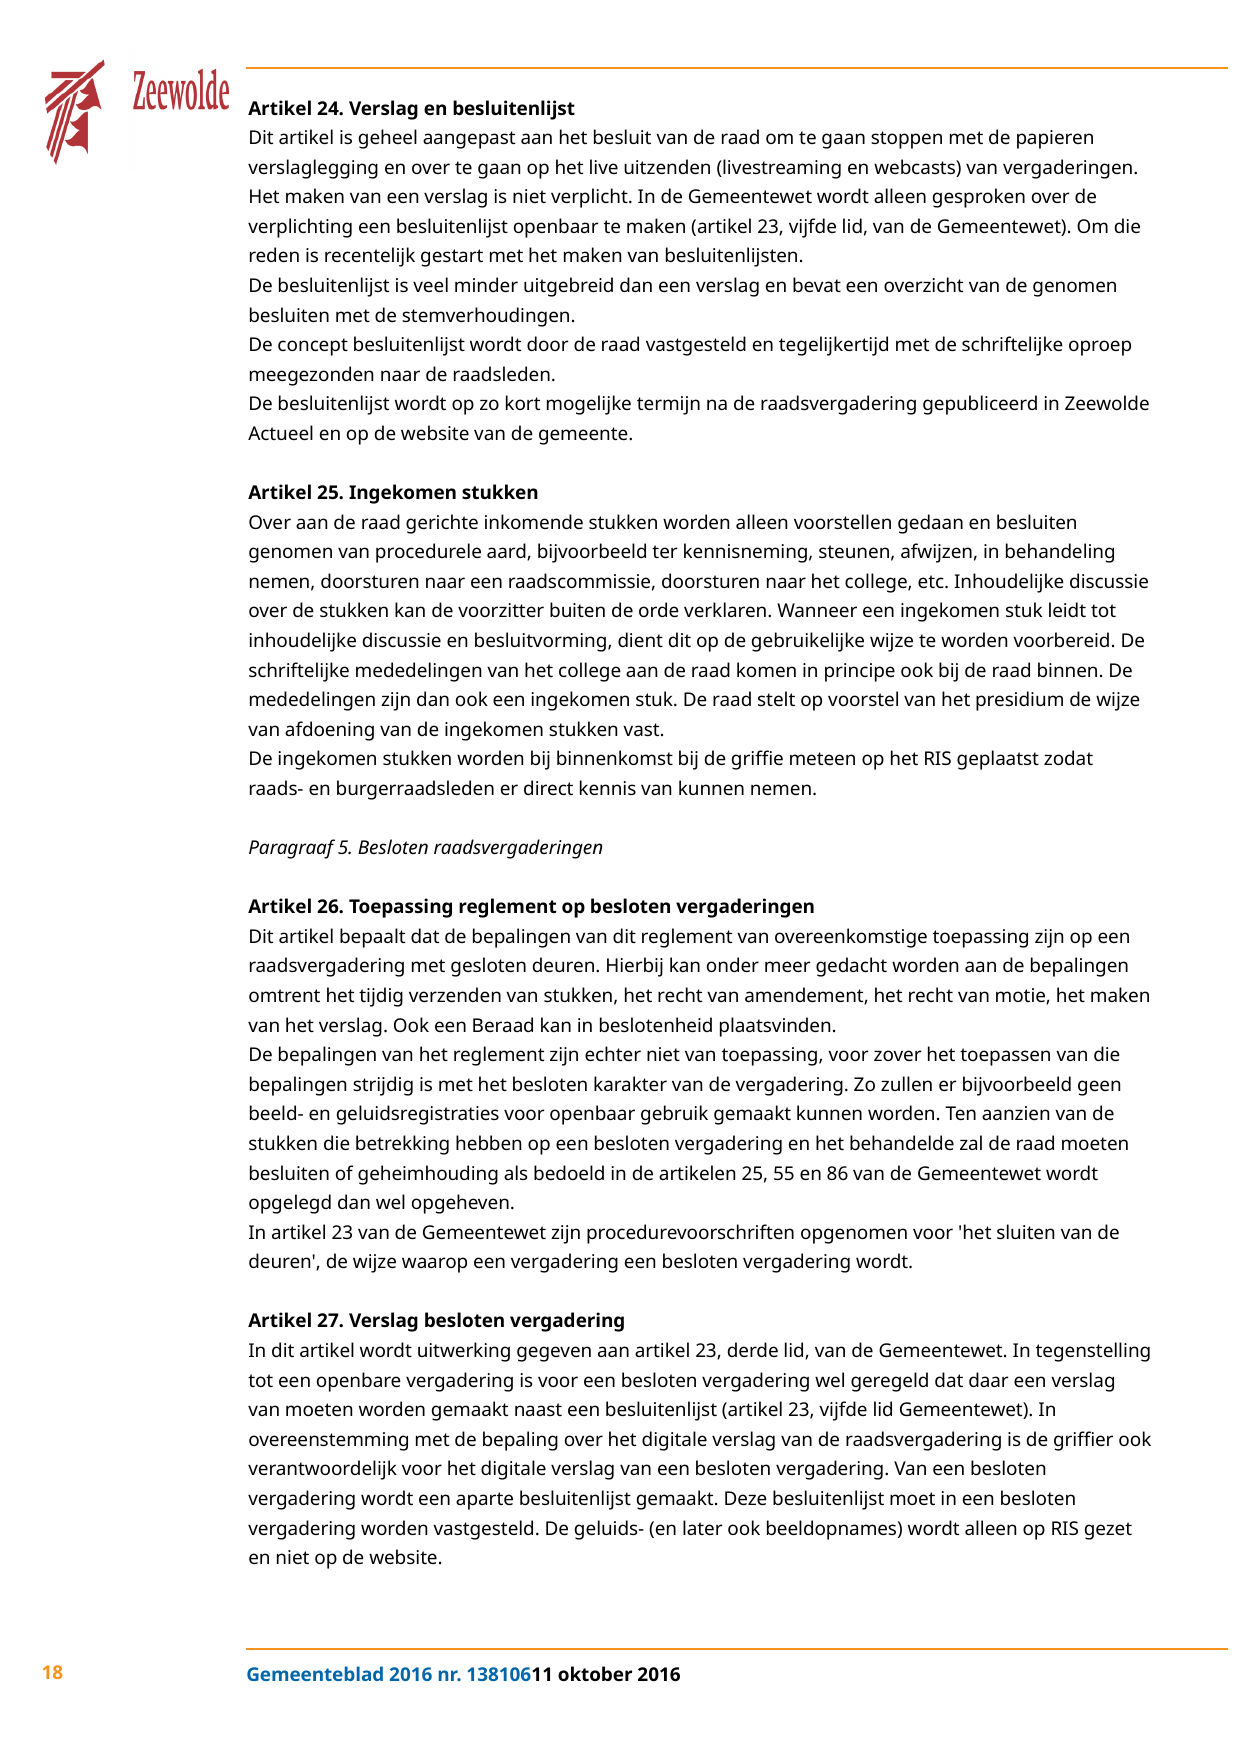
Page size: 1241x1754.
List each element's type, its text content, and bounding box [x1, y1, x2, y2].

text Over aan de raad gerichte inkomende stukken worden alleen voorstellen gedaan en besluiten genomen van procedurele aard, bijvoorbeeld ter kennisneming, steunen, afwijzen, in behandeling nemen, doorsturen naar een raadscommissie, doorsturen naar het college, etc. Inhoudelijke discussie over de stukken kan de voorzitter buiten de orde verklaren. Wanneer een ingekomen stuk leidt tot inhoudelijke discussie en besluitvorming, dient dit op de gebruikelijke wijze te worden voorbereid. De schriftelijke mededelingen van het college aan de raad komen in principe ook bij de raad binnen. De mededelingen zijn dan ook een ingekomen stuk. De raad stelt op voorstel van het presidium de wijze van afdoening van de ingekomen stukken vast. [248, 509, 1152, 742]
text De concept besluitenlijst wordt door de raad vastgesteld en tegelijkertijd met de schriftelijke oproep meegezonden naar de raadsleden. [248, 331, 1152, 387]
text Artikel 26. Toepassing reglement op besloten vergaderingen [248, 893, 1152, 919]
text Het maken van een verslag is niet verplicht. In de Gemeentewet wordt alleen gesproken over de verplichting een besluitenlijst openbaar te maken (artikel 23, vijfde lid, van de Gemeentewet). Om die reden is recentelijk gestart met het maken van besluitenlijsten. [248, 183, 1152, 268]
text Artikel 27. Verslag besloten vergadering [248, 1308, 1152, 1333]
text Dit artikel bepaalt dat de bepalingen van dit reglement van overeenkomstige toepassing zijn op een raadsvergadering met gesloten deuren. Hierbij kan onder meer gedacht worden aan de bepalingen omtrent het tijdig verzenden van stukken, het recht van amendement, het recht van motie, het maken van het verslag. Ook een Beraad kan in beslotenheid plaatsvinden. [248, 923, 1152, 1038]
text Paragraaf 5. Besloten raadsvergaderingen [248, 834, 1152, 860]
text Artikel 24. Verslag en besluitenlijst [248, 95, 1152, 121]
text Dit artikel is geheel aangepast aan het besluit van de raad om te gaan stoppen met de papieren verslaglegging en over te gaan op het live uitzenden (livestreaming en webcasts) van vergaderingen. [248, 124, 1152, 180]
picture [41, 47, 231, 172]
text De ingekomen stukken worden bij binnenkomst bij de griffie meteen op het RIS geplaatst zodat raads- en burgerraadsleden er direct kennis van kunnen nemen. [248, 746, 1152, 801]
text Artikel 25. Ingekomen stukken [248, 479, 1152, 505]
text In artikel 23 van de Gemeentewet zijn procedurevoorschriften opgenomen voor 'het sluiten van de deuren', de wijze waarop een vergadering een besloten vergadering wordt. [248, 1219, 1152, 1274]
text De besluitenlijst is veel minder uitgebreid dan een verslag en bevat een overzicht van de genomen besluiten met de stemverhoudingen. [248, 272, 1152, 328]
text De besluitenlijst wordt op zo kort mogelijke termijn na de raadsvergadering gepubliceerd in Zeewolde Actueel en op de website van de gemeente. [248, 391, 1152, 446]
text In dit artikel wordt uitwerking gegeven aan artikel 23, derde lid, van de Gemeentewet. In tegenstelling tot een openbare vergadering is voor een besloten vergadering wel geregeld dat daar een verslag van moeten worden gemaakt naast een besluitenlijst (artikel 23, vijfde lid Gemeentewet). In overeenstemming met de bepaling over het digitale verslag van de raadsvergadering is de griffier ook verantwoordelijk voor het digitale verslag van een besloten vergadering. Van een besloten vergadering wordt een aparte besluitenlijst gemaakt. Deze besluitenlijst moet in een besloten vergadering worden vastgesteld. De geluids- (en later ook beeldopnames) wordt alleen op RIS gezet en niet op de website. [248, 1337, 1152, 1570]
text De bepalingen van het reglement zijn echter niet van toepassing, voor zover het toepassen van die bepalingen strijdig is met het besloten karakter van de vergadering. Zo zullen er bijvoorbeeld geen beeld- en geluidsregistraties voor openbaar gebruik gemaakt kunnen worden. Ten aanzien van de stukken die betrekking hebben op een besloten vergadering en het behandelde zal de raad moeten besluiten of geheimhouding als bedoeld in de artikelen 25, 55 en 86 van de Gemeentewet wordt opgelegd dan wel opgeheven. [248, 1041, 1152, 1215]
